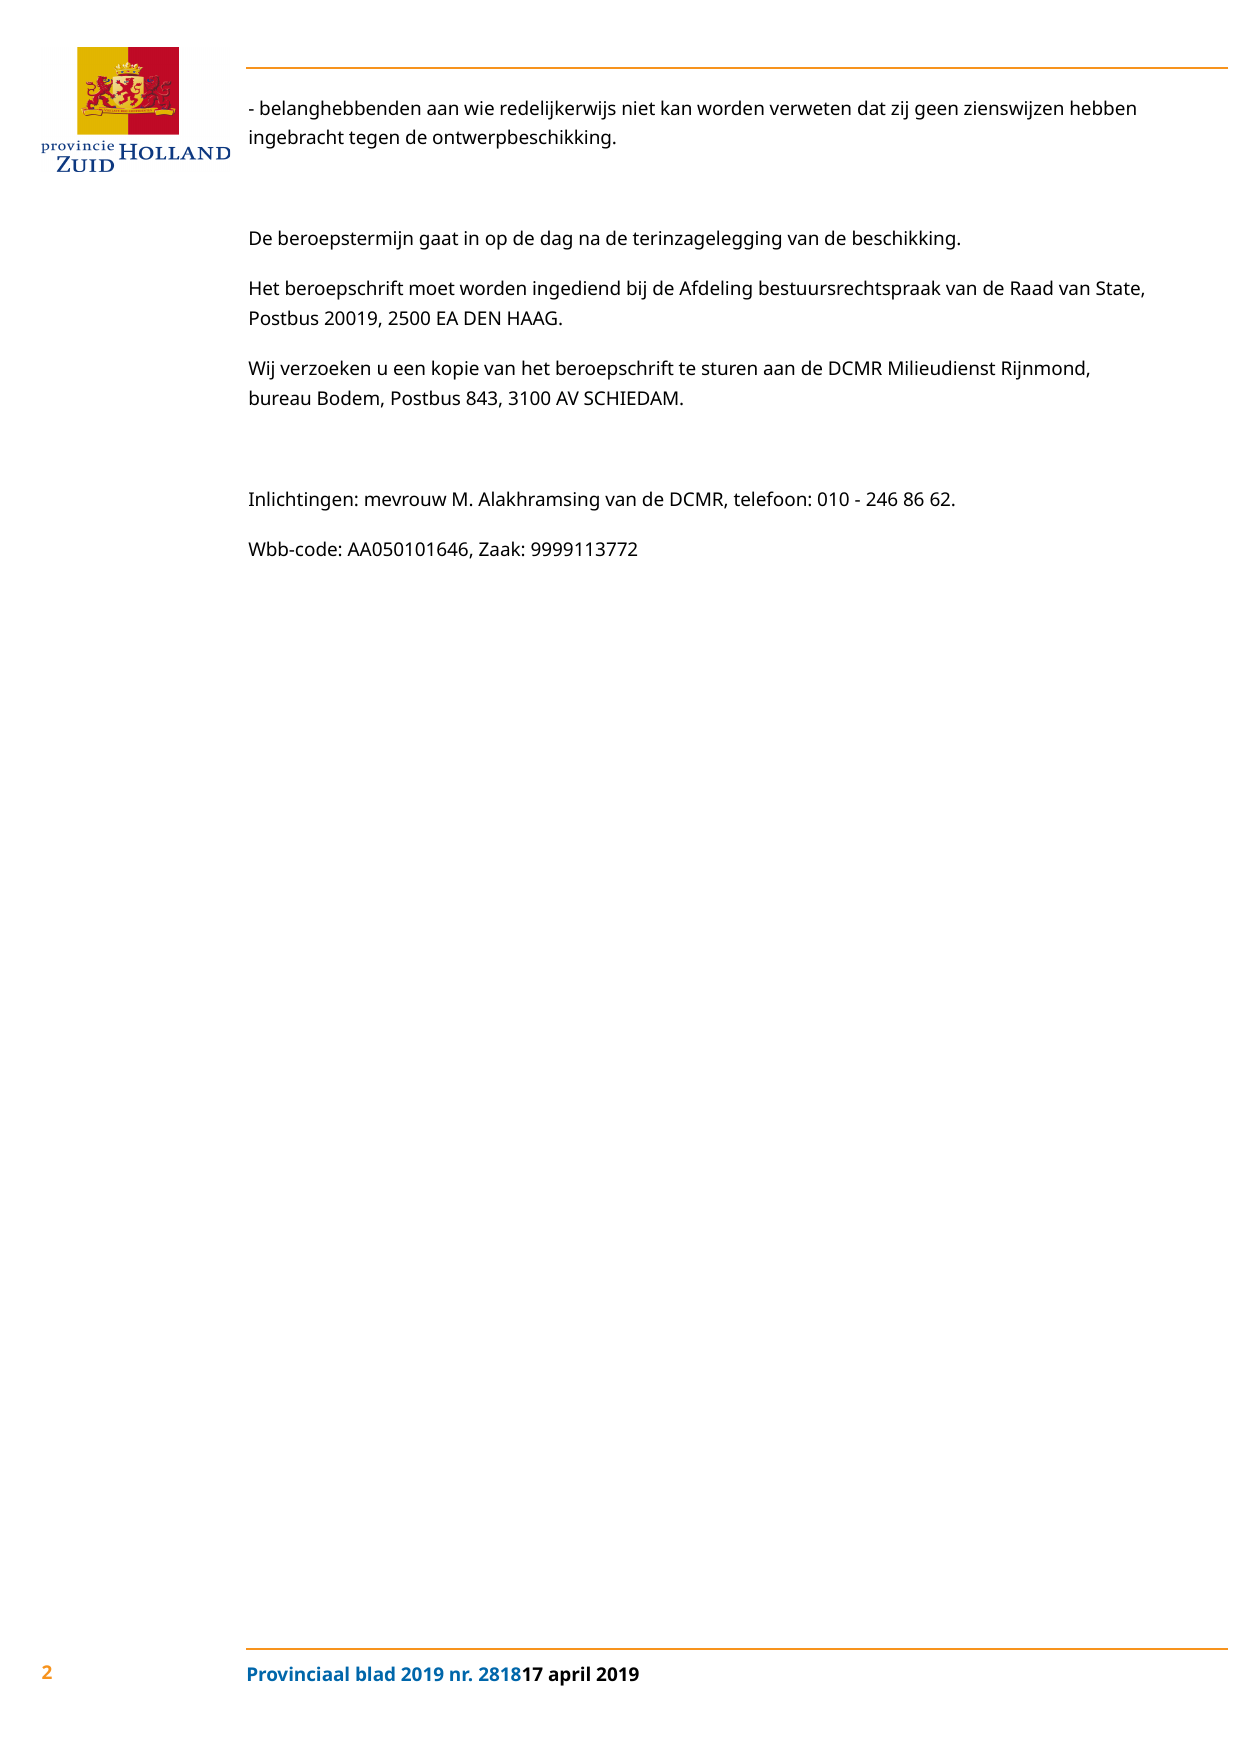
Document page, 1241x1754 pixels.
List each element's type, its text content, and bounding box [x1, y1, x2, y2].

picture [41, 47, 231, 172]
text Wij verzoeken u een kopie van het beroepschrift te sturen aan de DCMR Milieudienst Rijnmond, bureau Bodem, Postbus 843, 3100 AV SCHIEDAM. [248, 356, 1152, 411]
text De beroepstermijn gaat in op de dag na de terinzagelegging van de beschikking. [248, 225, 1152, 251]
text Wbb-code: AA050101646, Zaak: 9999113772 [248, 536, 1152, 562]
text Inlichtingen: mevrouw M. Alakhramsing van de DCMR, telefoon: 010 - 246 86 62. [248, 486, 1152, 512]
text - belanghebbenden aan wie redelijkerwijs niet kan worden verweten dat zij geen zienswijzen hebben ingebracht tegen de ontwerpbeschikking. [248, 95, 1152, 150]
text Het beroepschrift moet worden ingediend bij de Afdeling bestuursrechtspraak van de Raad van State, Postbus 20019, 2500 EA DEN HAAG. [248, 276, 1152, 331]
